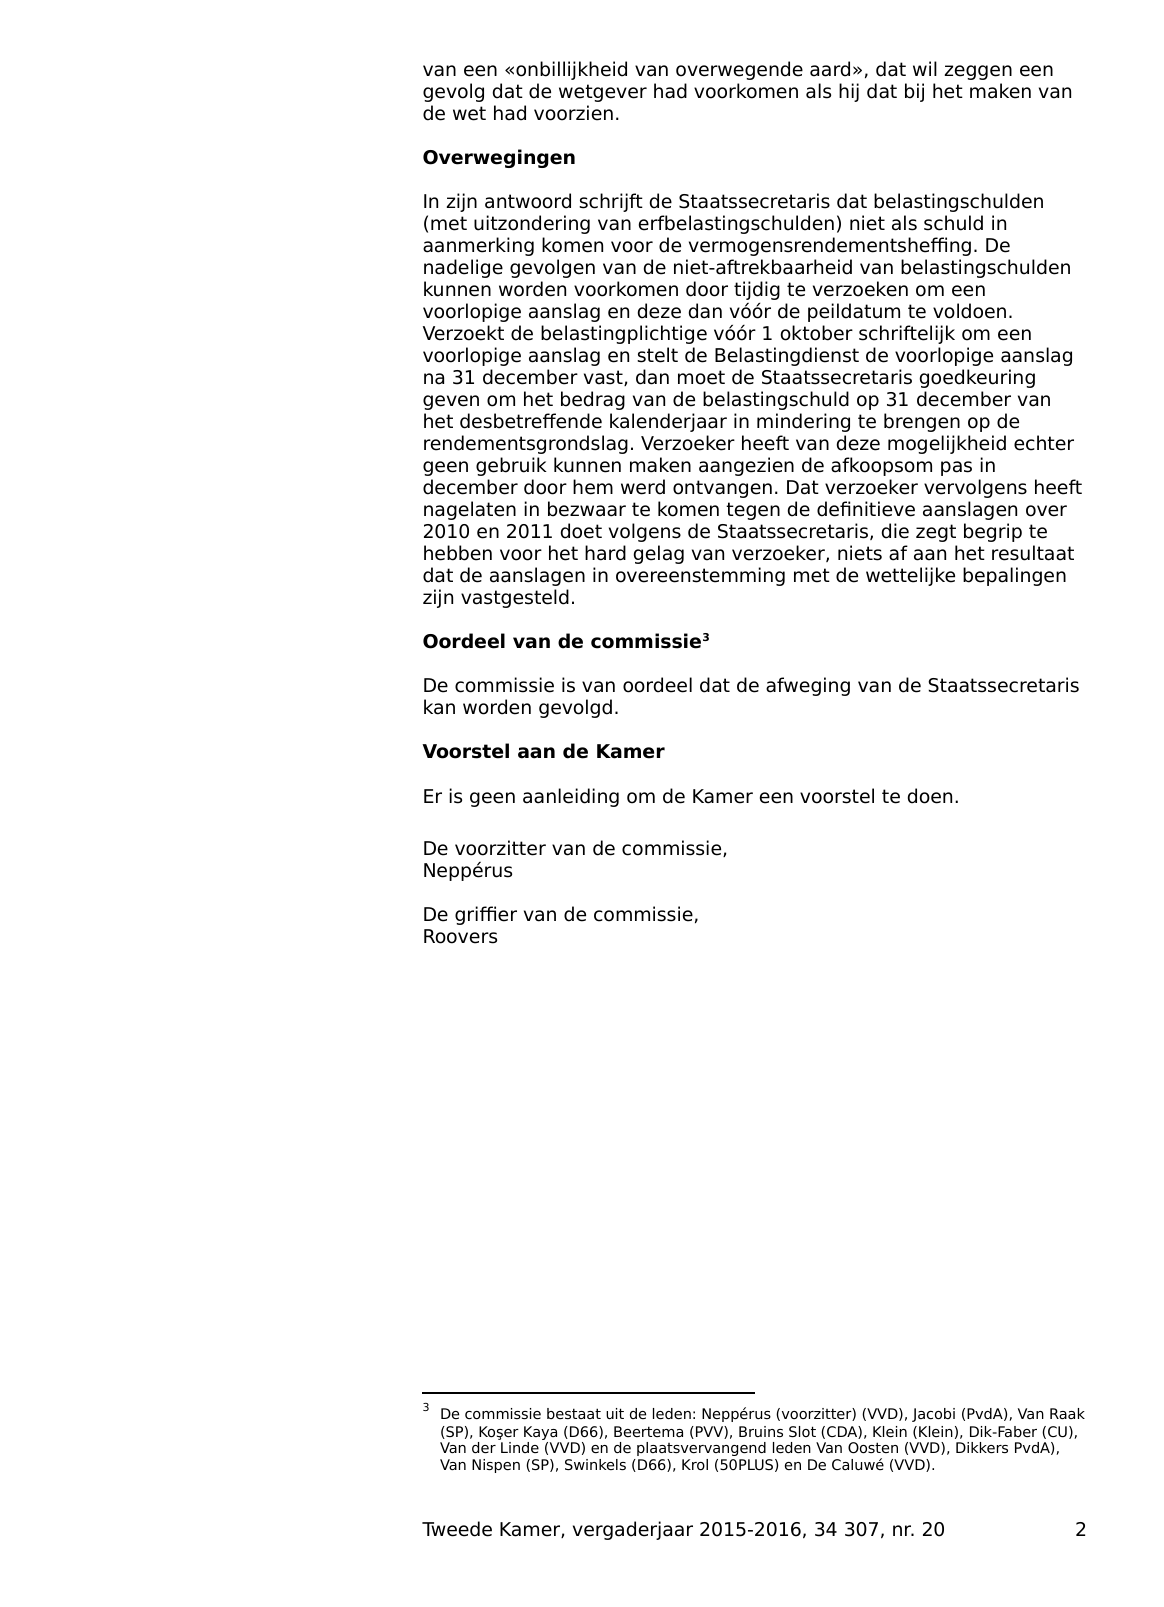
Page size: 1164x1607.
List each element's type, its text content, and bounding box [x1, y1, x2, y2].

subtitle Oordeel van de commissie [422, 631, 1087, 653]
text Er is geen aanleiding om de Kamer een voorstel te doen. [422, 786, 1087, 808]
text De commissie bestaat uit de leden: Neppérus (voorzitter) (VVD), Jacobi (PvdA), Van Raak (SP), Koşer Kaya (D66), Beertema (PVV), Bruins Slot (CDA), Klein (Klein), Dik-Faber (CU), Van der Linde (VVD) en de plaatsvervangend leden Van Oosten (VVD), Dikkers PvdA), Van Nispen (SP), Swinkels (D66), Krol (50PLUS) en De Caluwé (VVD). [422, 1402, 1087, 1474]
text De commissie is van oordeel dat de afweging van de Staatssecretaris kan worden gevolgd. [422, 675, 1087, 719]
subtitle Voorstel aan de Kamer [422, 741, 1087, 763]
text van een «onbillijkheid van overwegende aard», dat wil zeggen een gevolg dat de wetgever had voorkomen als hij dat bij het maken van de wet had voorzien. [422, 59, 1087, 125]
subtitle Overwegingen [422, 147, 1087, 169]
text De griffier van de commissie, Roovers [422, 904, 1087, 948]
text In zijn antwoord schrijft de Staatssecretaris dat belastingschulden (met uitzondering van erfbelastingschulden) niet als schuld in aanmerking komen voor de vermogensrendementsheffing. De nadelige gevolgen van de niet-aftrekbaarheid van belastingschulden kunnen worden voorkomen door tijdig te verzoeken om een voorlopige aanslag en deze dan vóór de peildatum te voldoen. Verzoekt de belastingplichtige vóór 1 oktober schriftelijk om een voorlopige aanslag en stelt de Belastingdienst de voorlopige aanslag na 31 december vast, dan moet de Staatssecretaris goedkeuring geven om het bedrag van de belastingschuld op 31 december van het desbetreffende kalenderjaar in mindering te brengen op de rendementsgrondslag. Verzoeker heeft van deze mogelijkheid echter geen gebruik kunnen maken aangezien de afkoopsom pas in december door hem werd ontvangen. Dat verzoeker vervolgens heeft nagelaten in bezwaar te komen tegen de definitieve aanslagen over 2010 en 2011 doet volgens de Staatssecretaris, die zegt begrip te hebben voor het hard gelag van verzoeker, niets af aan het resultaat dat de aanslagen in overeenstemming met de wettelijke bepalingen zijn vastgesteld. [422, 191, 1087, 609]
text De voorzitter van de commissie, Neppérus [422, 838, 1087, 882]
